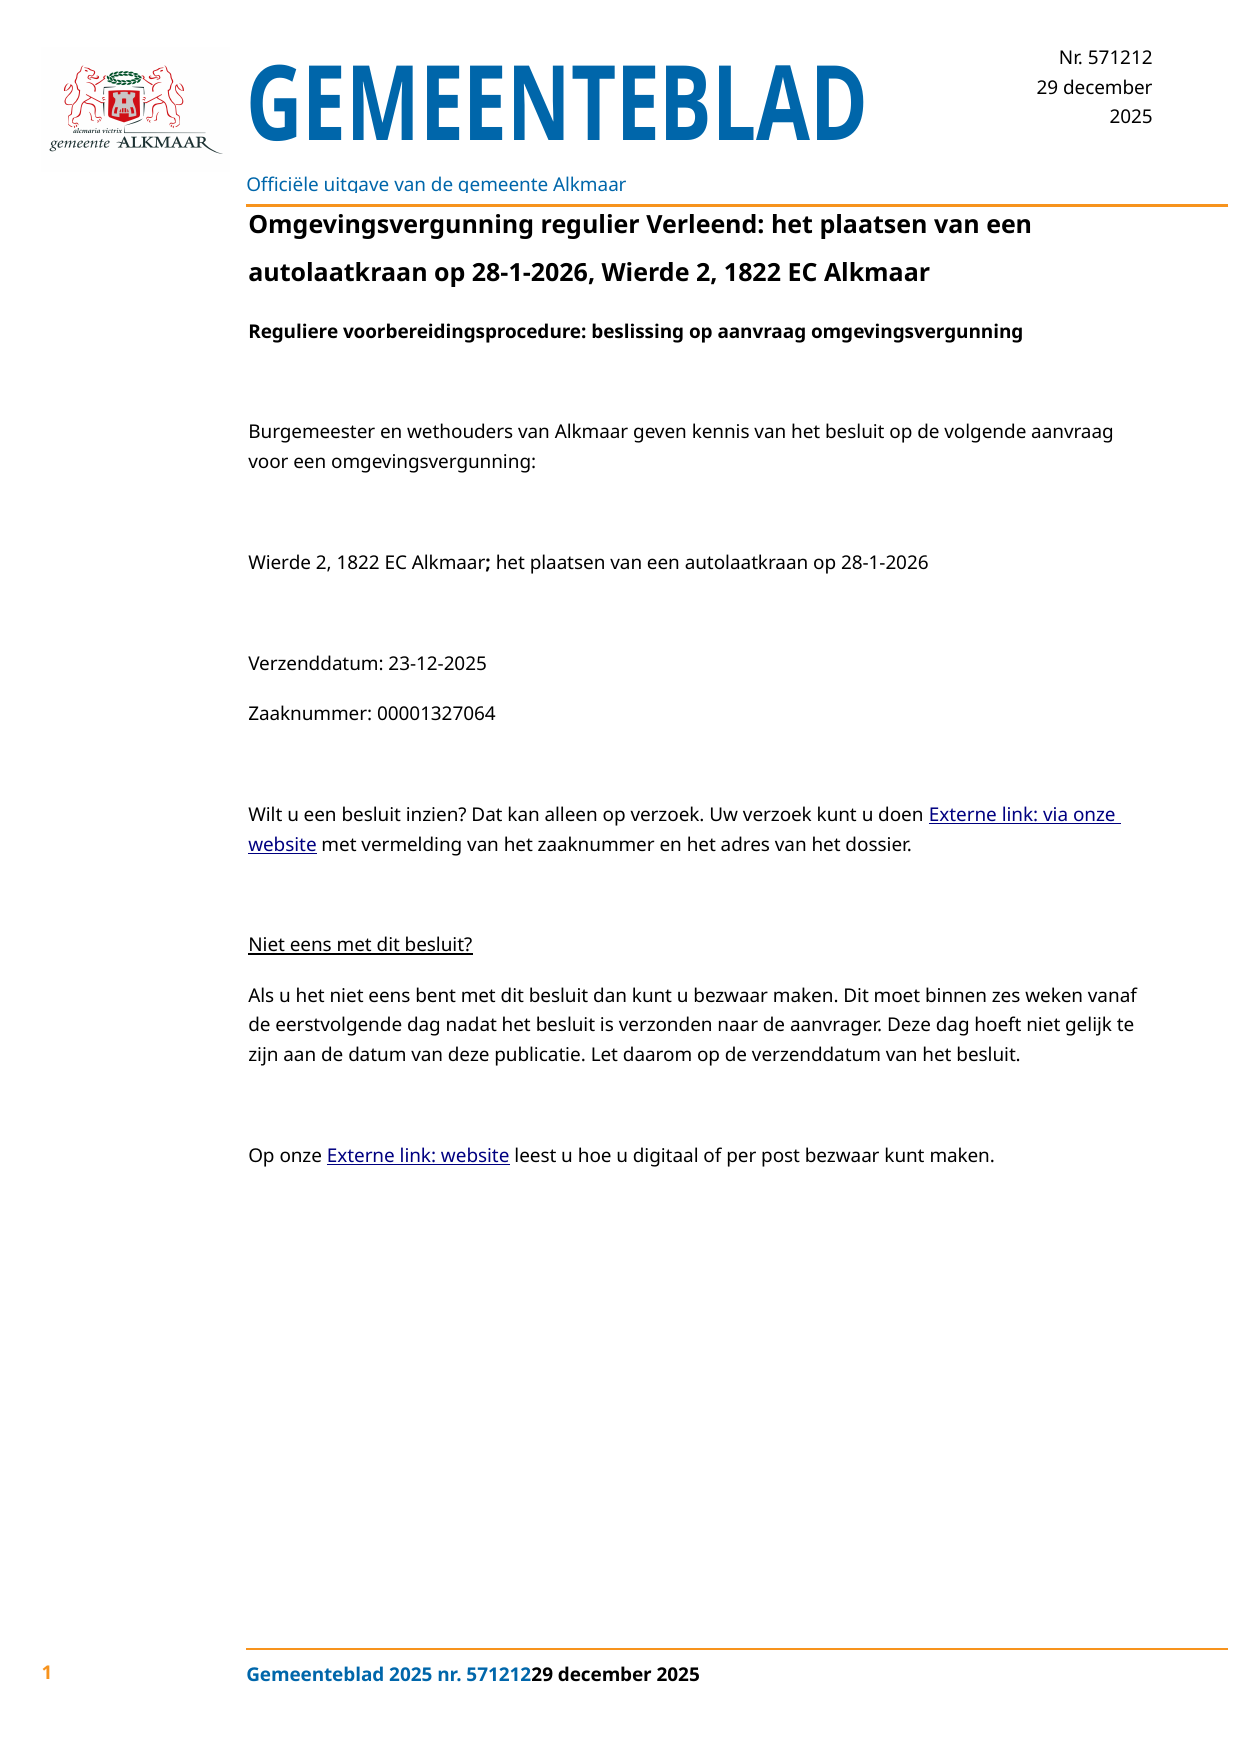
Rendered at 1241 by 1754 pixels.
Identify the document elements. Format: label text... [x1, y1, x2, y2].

text Wierde 2, 1822 EC Alkmaar; het plaatsen van een autolaatkraan op 28-1-2026 [248, 549, 1152, 575]
text Reguliere voorbereidingsprocedure: beslissing op aanvraag omgevingsvergunning [248, 318, 1152, 344]
picture [41, 47, 231, 172]
text Zaaknummer: 00001327064 [248, 700, 1152, 726]
text Als u het niet eens bent met dit besluit dan kunt u bezwaar maken. Dit moet binnen zes weken vanaf de eerstvolgende dag nadat het besluit is verzonden naar de aanvrager. Deze dag hoeft niet gelijk te zijn aan de datum van deze publicatie. Let daarom op de verzenddatum van het besluit. [248, 982, 1152, 1067]
text Wilt u een besluit inzien? Dat kan alleen op verzoek. Uw verzoek kunt u doen Externe link: via onze website met vermelding van het zaaknummer en het adres van het dossier. [248, 801, 1152, 857]
text Op onze Externe link: website leest u hoe u digitaal of per post bezwaar kunt maken. [248, 1142, 1152, 1168]
text Niet eens met dit besluit? [248, 932, 1152, 957]
text Omgevingsvergunning regulier Verleend: het plaatsen van een autolaatkraan op 28-1-2026, Wierde 2, 1822 EC Alkmaar [248, 207, 1152, 288]
text Burgemeester en wethouders van Alkmaar geven kennis van het besluit op de volgende aanvraag voor een omgevingsvergunning: [248, 419, 1152, 474]
text Verzenddatum: 23-12-2025 [248, 650, 1152, 676]
